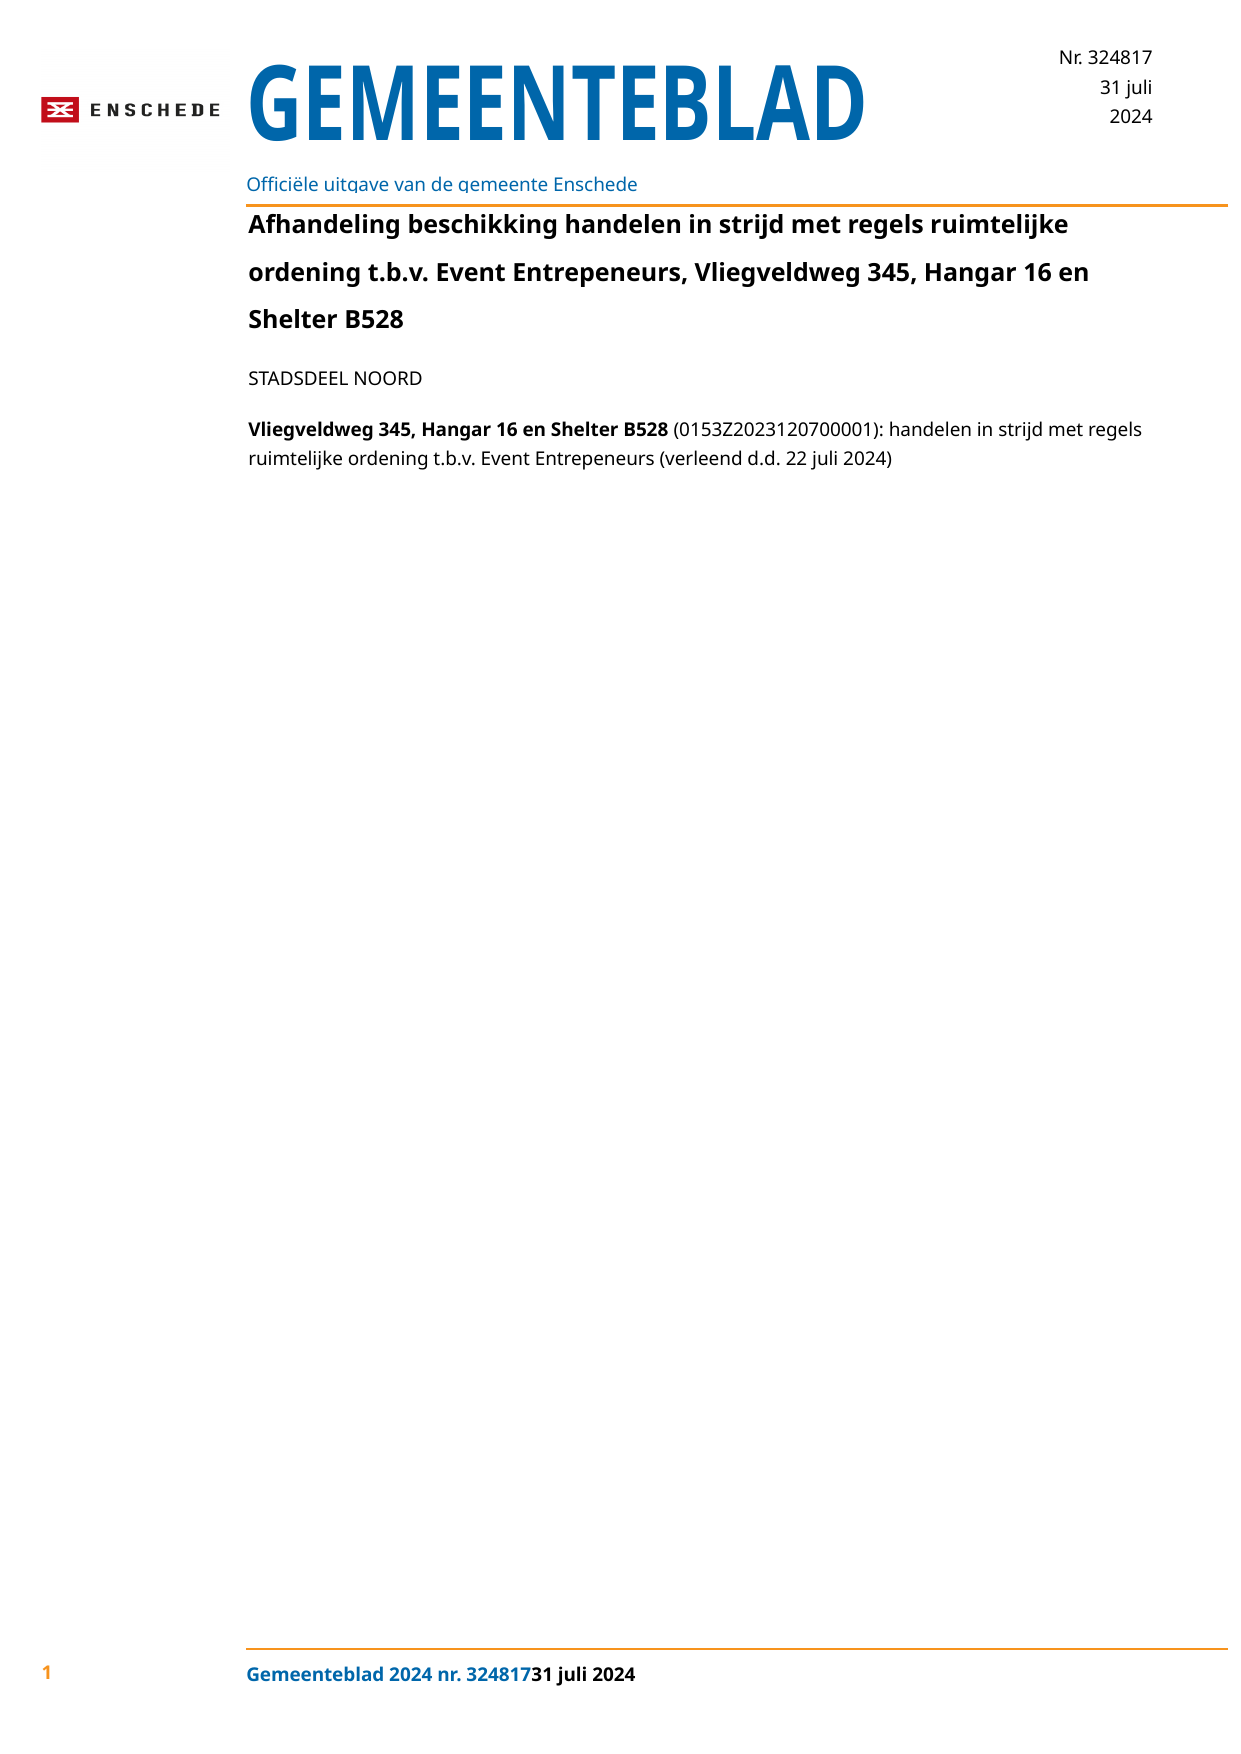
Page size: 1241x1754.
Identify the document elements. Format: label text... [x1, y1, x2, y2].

text Vliegveldweg 345, Hangar 16 en Shelter B528 (0153Z2023120700001): handelen in strijd met regels ruimtelijke ordening t.b.v. Event Entrepeneurs (verleend d.d. 22 juli 2024) [248, 416, 1152, 471]
text Afhandeling beschikking handelen in strijd met regels ruimtelijke ordening t.b.v. Event Entrepeneurs, Vliegveldweg 345, Hangar 16 en Shelter B528 [248, 207, 1152, 336]
text STADSDEEL NOORD [248, 366, 1152, 391]
picture [41, 47, 231, 172]
